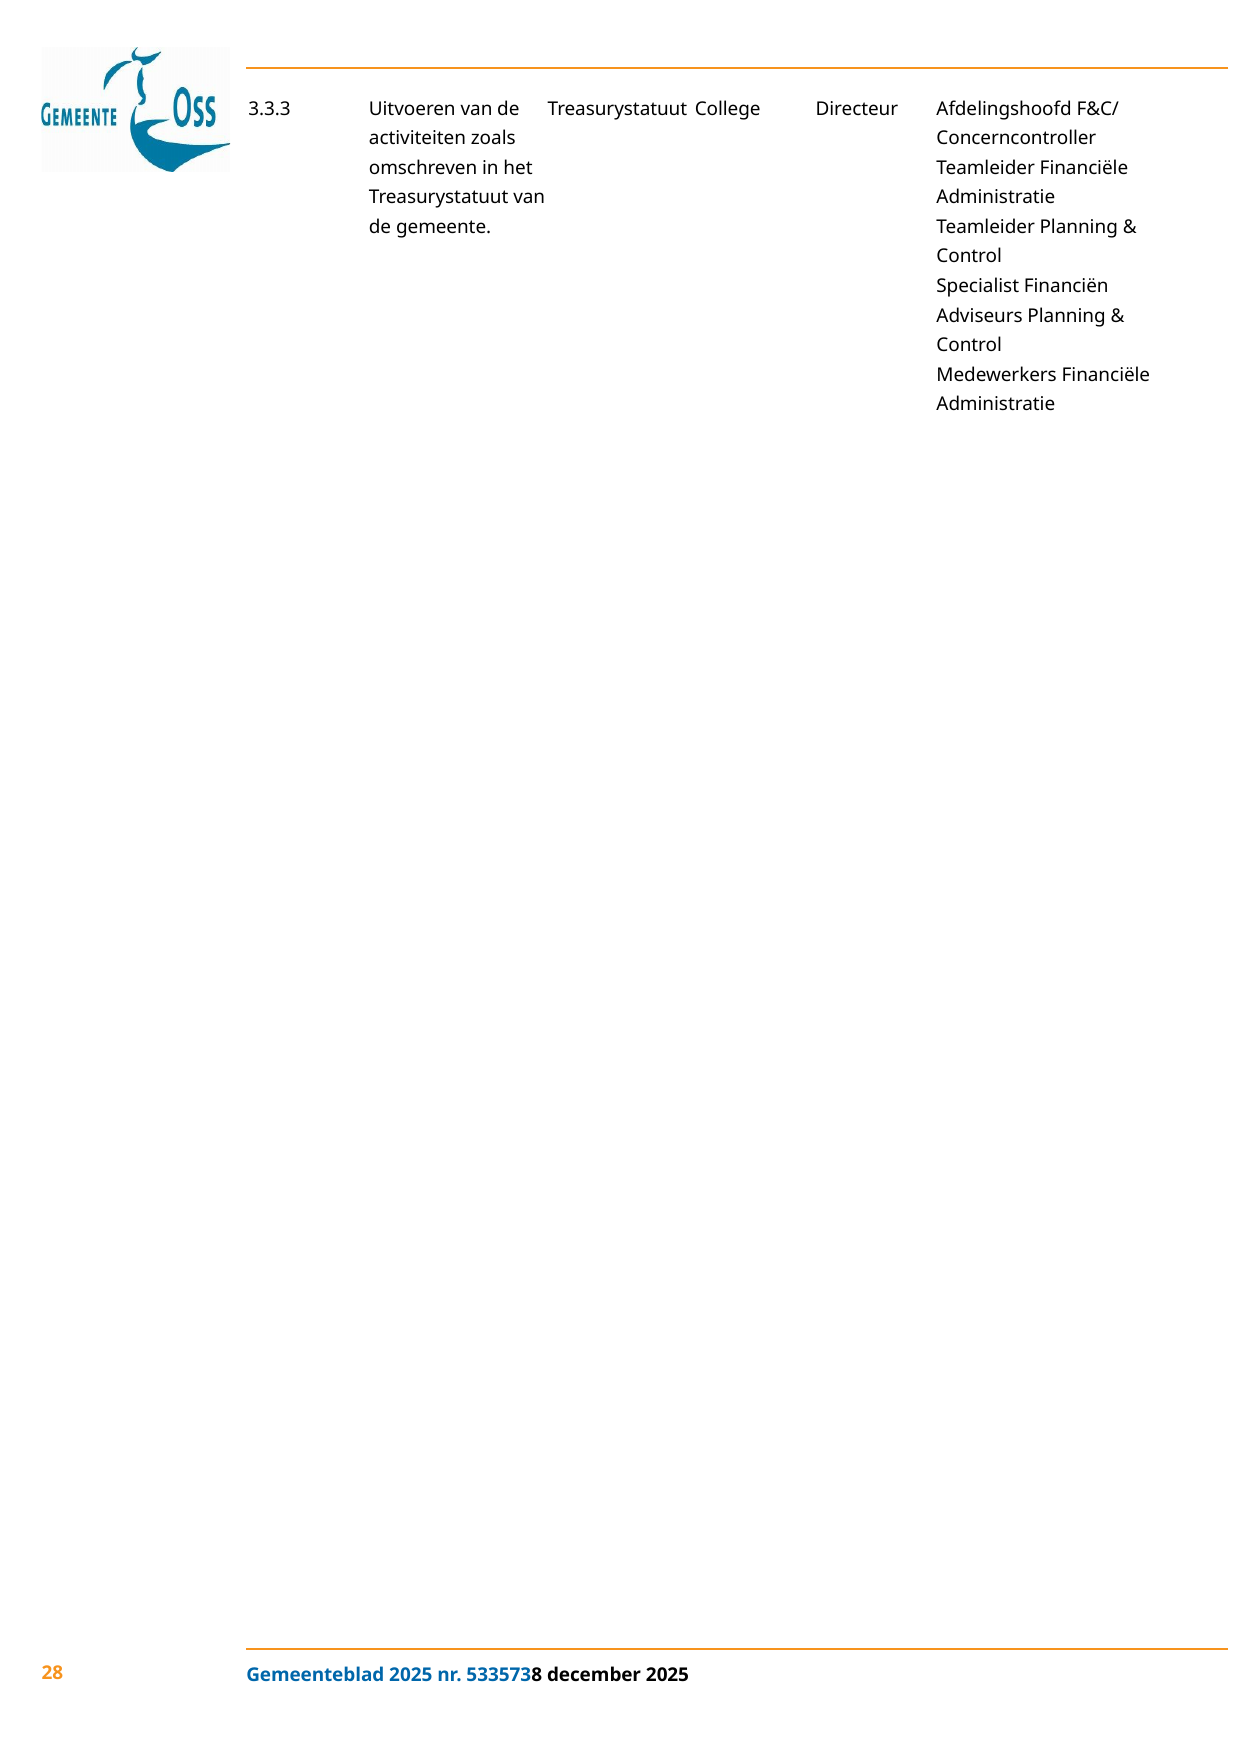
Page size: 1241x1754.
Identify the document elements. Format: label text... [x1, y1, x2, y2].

table_cell College [695, 95, 815, 416]
table_cell 3.3.3 [248, 95, 369, 416]
table_cell Afdelingshoofd F&C/ Concerncontroller Teamleider Financiële Administratie Teamleider Planning & Control Specialist Financiën Adviseurs Planning & Control Medewerkers Financiële Administratie [936, 95, 1152, 416]
table_cell Directeur [815, 95, 936, 416]
table_cell Uitvoeren van de activiteiten zoals omschreven in het Treasurystatuut van de gemeente. [369, 95, 547, 416]
picture [41, 47, 231, 172]
table_cell Treasurystatuut [548, 95, 694, 416]
